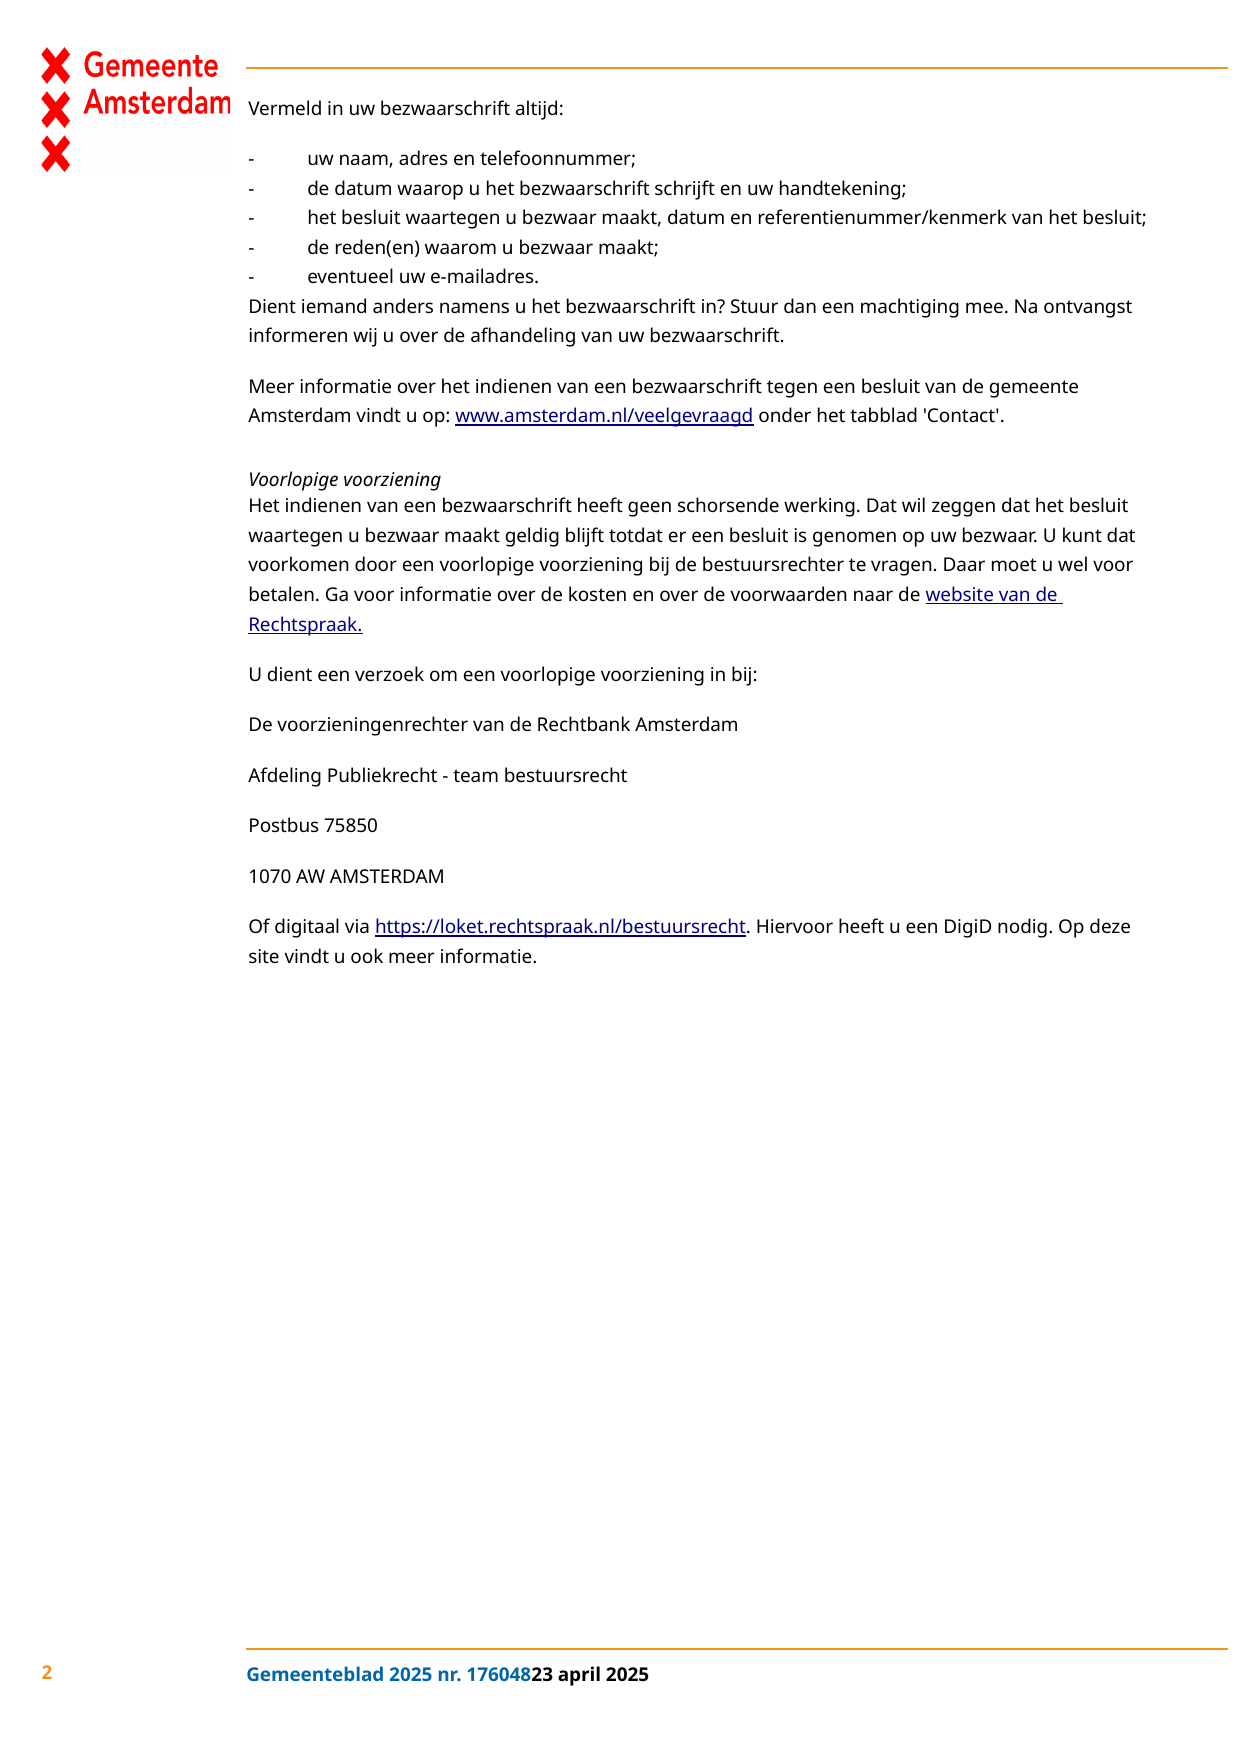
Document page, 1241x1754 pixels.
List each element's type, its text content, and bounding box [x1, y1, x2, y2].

text Voorlopige voorziening [248, 467, 1152, 492]
text Postbus 75850 [248, 812, 1152, 838]
text Of digitaal via https://loket.rechtspraak.nl/bestuursrecht. Hiervoor heeft u een DigiD nodig. Op deze site vindt u ook meer informatie. [248, 913, 1152, 968]
list eventueel uw e-mailadres. [248, 263, 1152, 289]
list uw naam, adres en telefoonnummer; [248, 145, 1152, 171]
text Afdeling Publiekrecht - team bestuursrecht [248, 762, 1152, 788]
text Dient iemand anders namens u het bezwaarschrift in? Stuur dan een machtiging mee. Na ontvangst informeren wij u over de afhandeling van uw bezwaarschrift. [248, 293, 1152, 348]
text U dient een verzoek om een voorlopige voorziening in bij: [248, 661, 1152, 687]
picture [41, 47, 231, 172]
text Vermeld in uw bezwaarschrift altijd: [248, 95, 1152, 121]
list de datum waarop u het bezwaarschrift schrijft en uw handtekening; [248, 175, 1152, 201]
text Meer informatie over het indienen van een bezwaarschrift tegen een besluit van de gemeente Amsterdam vindt u op: www.amsterdam.nl/veelgevraagd onder het tabblad 'Contact'. [248, 373, 1152, 428]
list de reden(en) waarom u bezwaar maakt; [248, 234, 1152, 260]
text 1070 AW AMSTERDAM [248, 863, 1152, 888]
text De voorzieningenrechter van de Rechtbank Amsterdam [248, 712, 1152, 737]
text Het indienen van een bezwaarschrift heeft geen schorsende werking. Dat wil zeggen dat het besluit waartegen u bezwaar maakt geldig blijft totdat er een besluit is genomen op uw bezwaar. U kunt dat voorkomen door een voorlopige voorziening bij de bestuursrechter te vragen. Daar moet u wel voor betalen. Ga voor informatie over de kosten en over de voorwaarden naar de website van de Rechtspraak. [248, 492, 1152, 636]
list het besluit waartegen u bezwaar maakt, datum en referentienummer/kenmerk van het besluit; [248, 204, 1152, 230]
